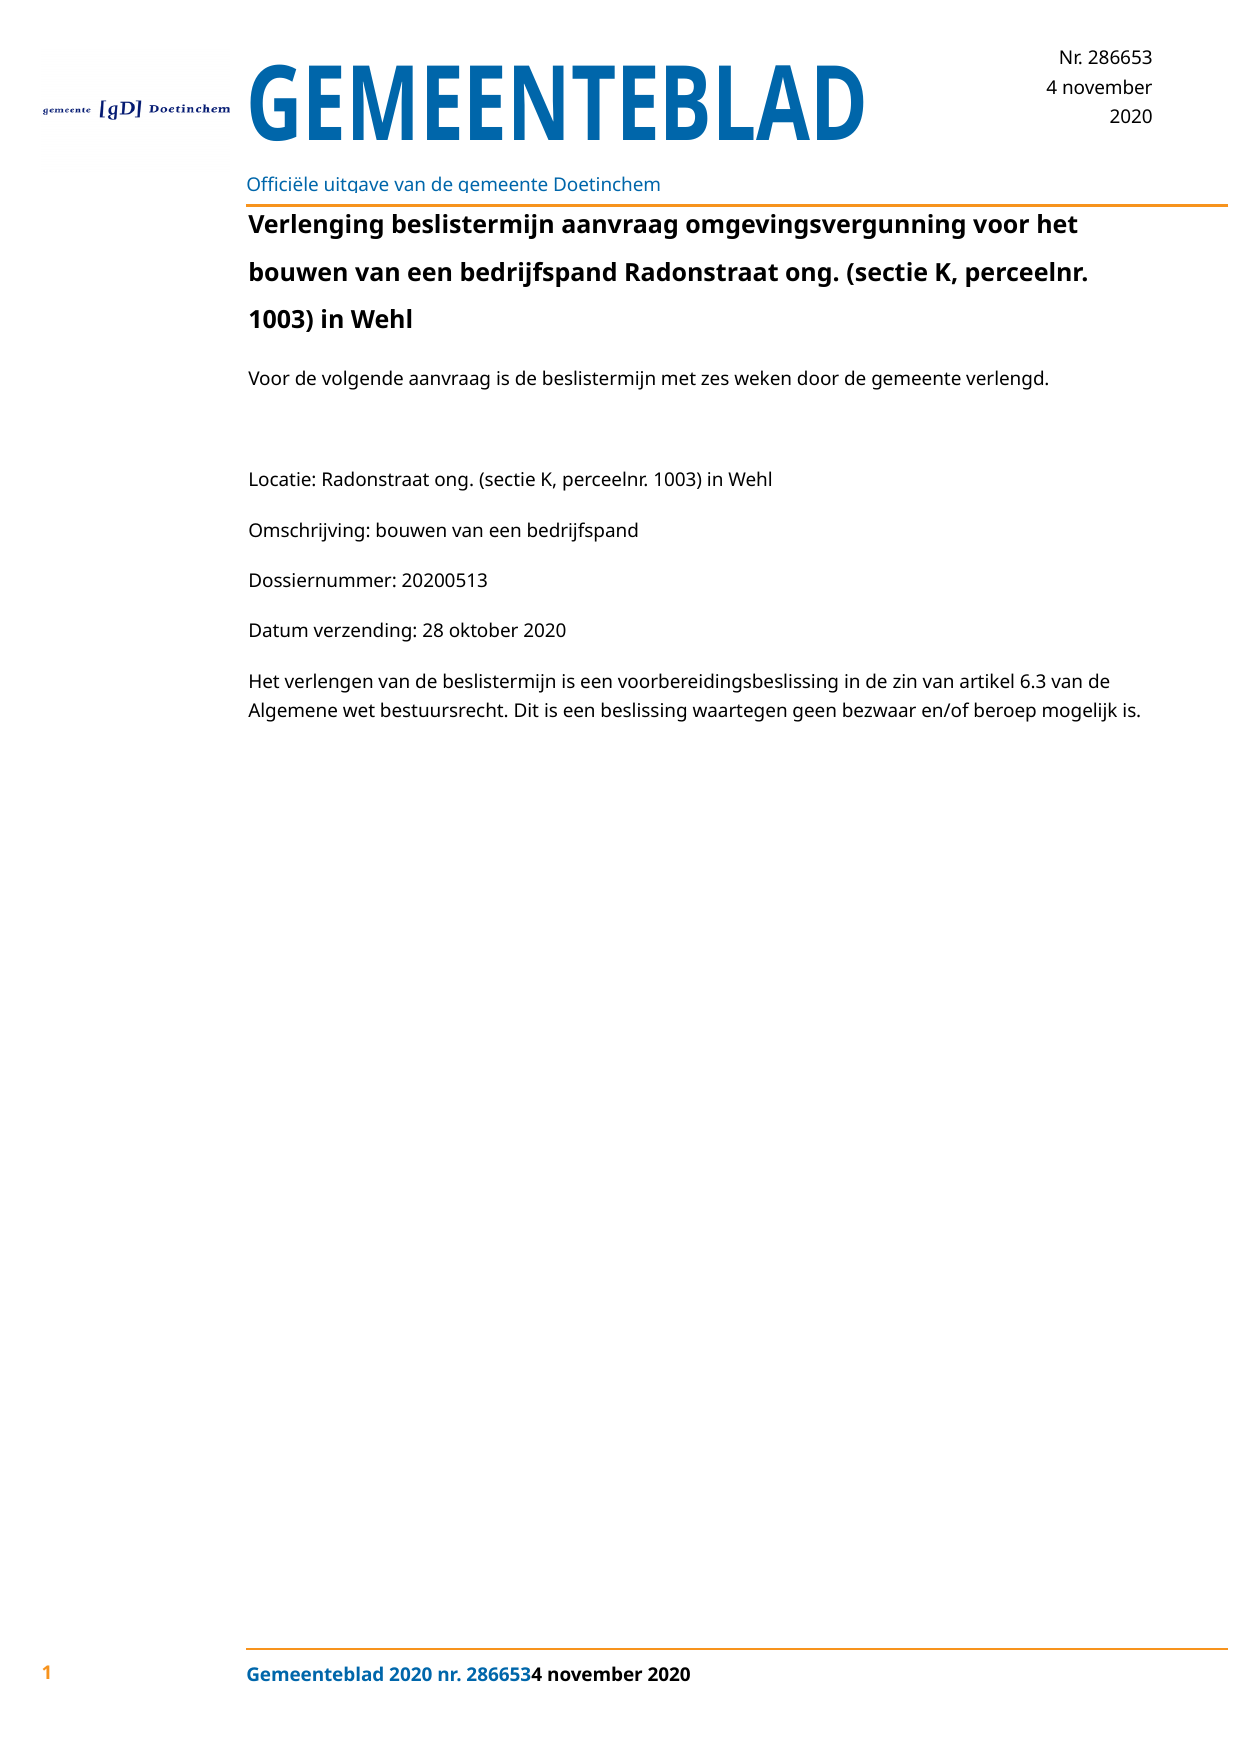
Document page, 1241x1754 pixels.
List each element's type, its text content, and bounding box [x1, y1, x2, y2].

text Verlenging beslistermijn aanvraag omgevingsvergunning voor het bouwen van een bedrijfspand Radonstraat ong. (sectie K, perceelnr. 1003) in Wehl [248, 207, 1152, 336]
text Omschrijving: bouwen van een bedrijfspand [248, 517, 1152, 542]
text Locatie: Radonstraat ong. (sectie K, perceelnr. 1003) in Wehl [248, 466, 1152, 492]
picture [41, 47, 231, 172]
text Voor de volgende aanvraag is de beslistermijn met zes weken door de gemeente verlengd. [248, 366, 1152, 391]
text Datum verzending: 28 oktober 2020 [248, 618, 1152, 643]
text Dossiernummer: 20200513 [248, 567, 1152, 593]
text Het verlengen van de beslistermijn is een voorbereidingsbeslissing in de zin van artikel 6.3 van de Algemene wet bestuursrecht. Dit is een beslissing waartegen geen bezwaar en/of beroep mogelijk is. [248, 668, 1152, 723]
